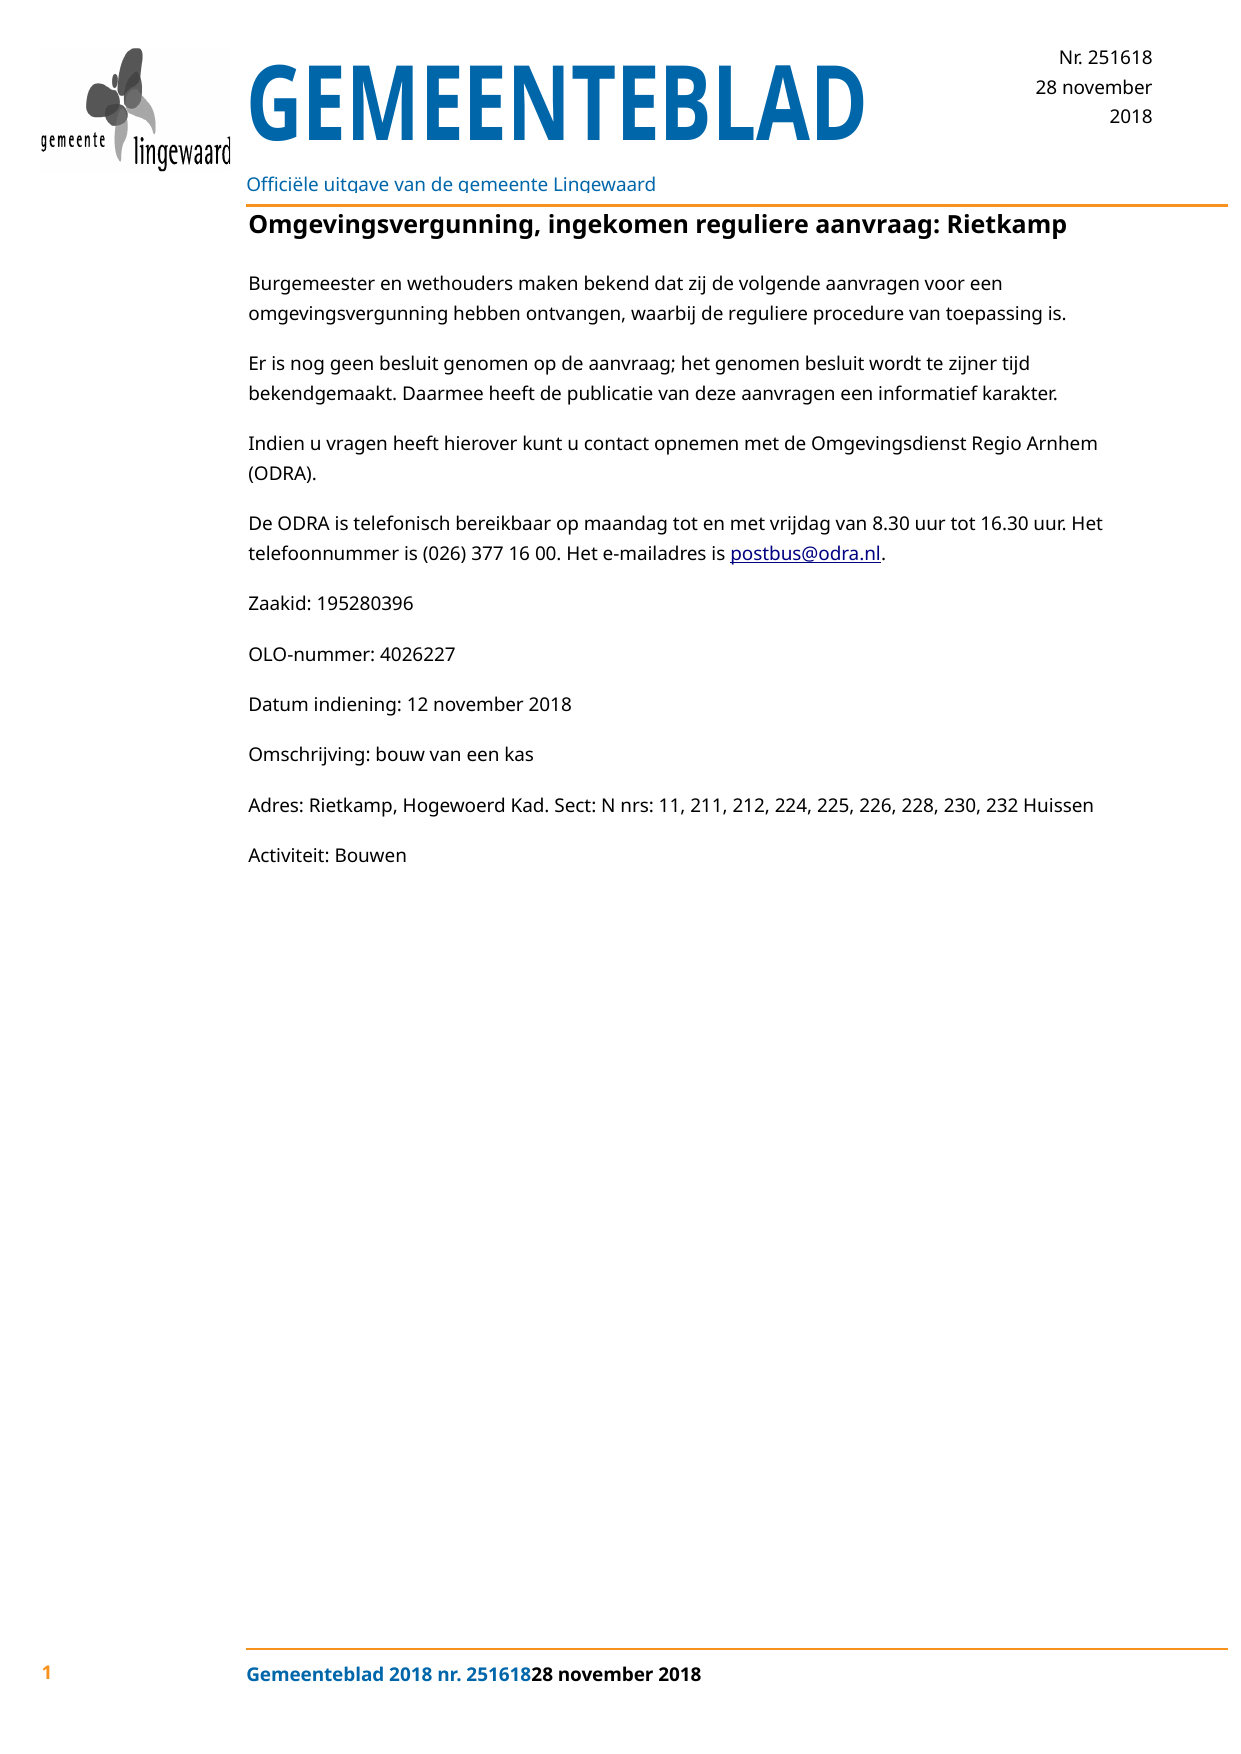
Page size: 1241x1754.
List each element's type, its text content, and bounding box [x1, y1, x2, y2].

text Zaakid: 195280396 [248, 590, 1152, 616]
text Indien u vragen heeft hierover kunt u contact opnemen met de Omgevingsdienst Regio Arnhem (ODRA). [248, 430, 1152, 486]
text Adres: Rietkamp, Hogewoerd Kad. Sect: N nrs: 11, 211, 212, 224, 225, 226, 228, 230, 232 Huissen [248, 792, 1152, 818]
picture [41, 47, 231, 172]
text Er is nog geen besluit genomen op de aanvraag; het genomen besluit wordt te zijner tijd bekendgemaakt. Daarmee heeft de publicatie van deze aanvragen een informatief karakter. [248, 350, 1152, 406]
text Datum indiening: 12 november 2018 [248, 691, 1152, 717]
text OLO-nummer: 4026227 [248, 641, 1152, 666]
text Omschrijving: bouw van een kas [248, 742, 1152, 767]
text Burgemeester en wethouders maken bekend dat zij de volgende aanvragen voor een omgevingsvergunning hebben ontvangen, waarbij de reguliere procedure van toepassing is. [248, 270, 1152, 326]
text Omgevingsvergunning, ingekomen reguliere aanvraag: Rietkamp [248, 207, 1152, 241]
text Activiteit: Bouwen [248, 842, 1152, 868]
text De ODRA is telefonisch bereikbaar op maandag tot en met vrijdag van 8.30 uur tot 16.30 uur. Het telefoonnummer is (026) 377 16 00. Het e-mailadres is postbus@odra.nl. [248, 510, 1152, 566]
